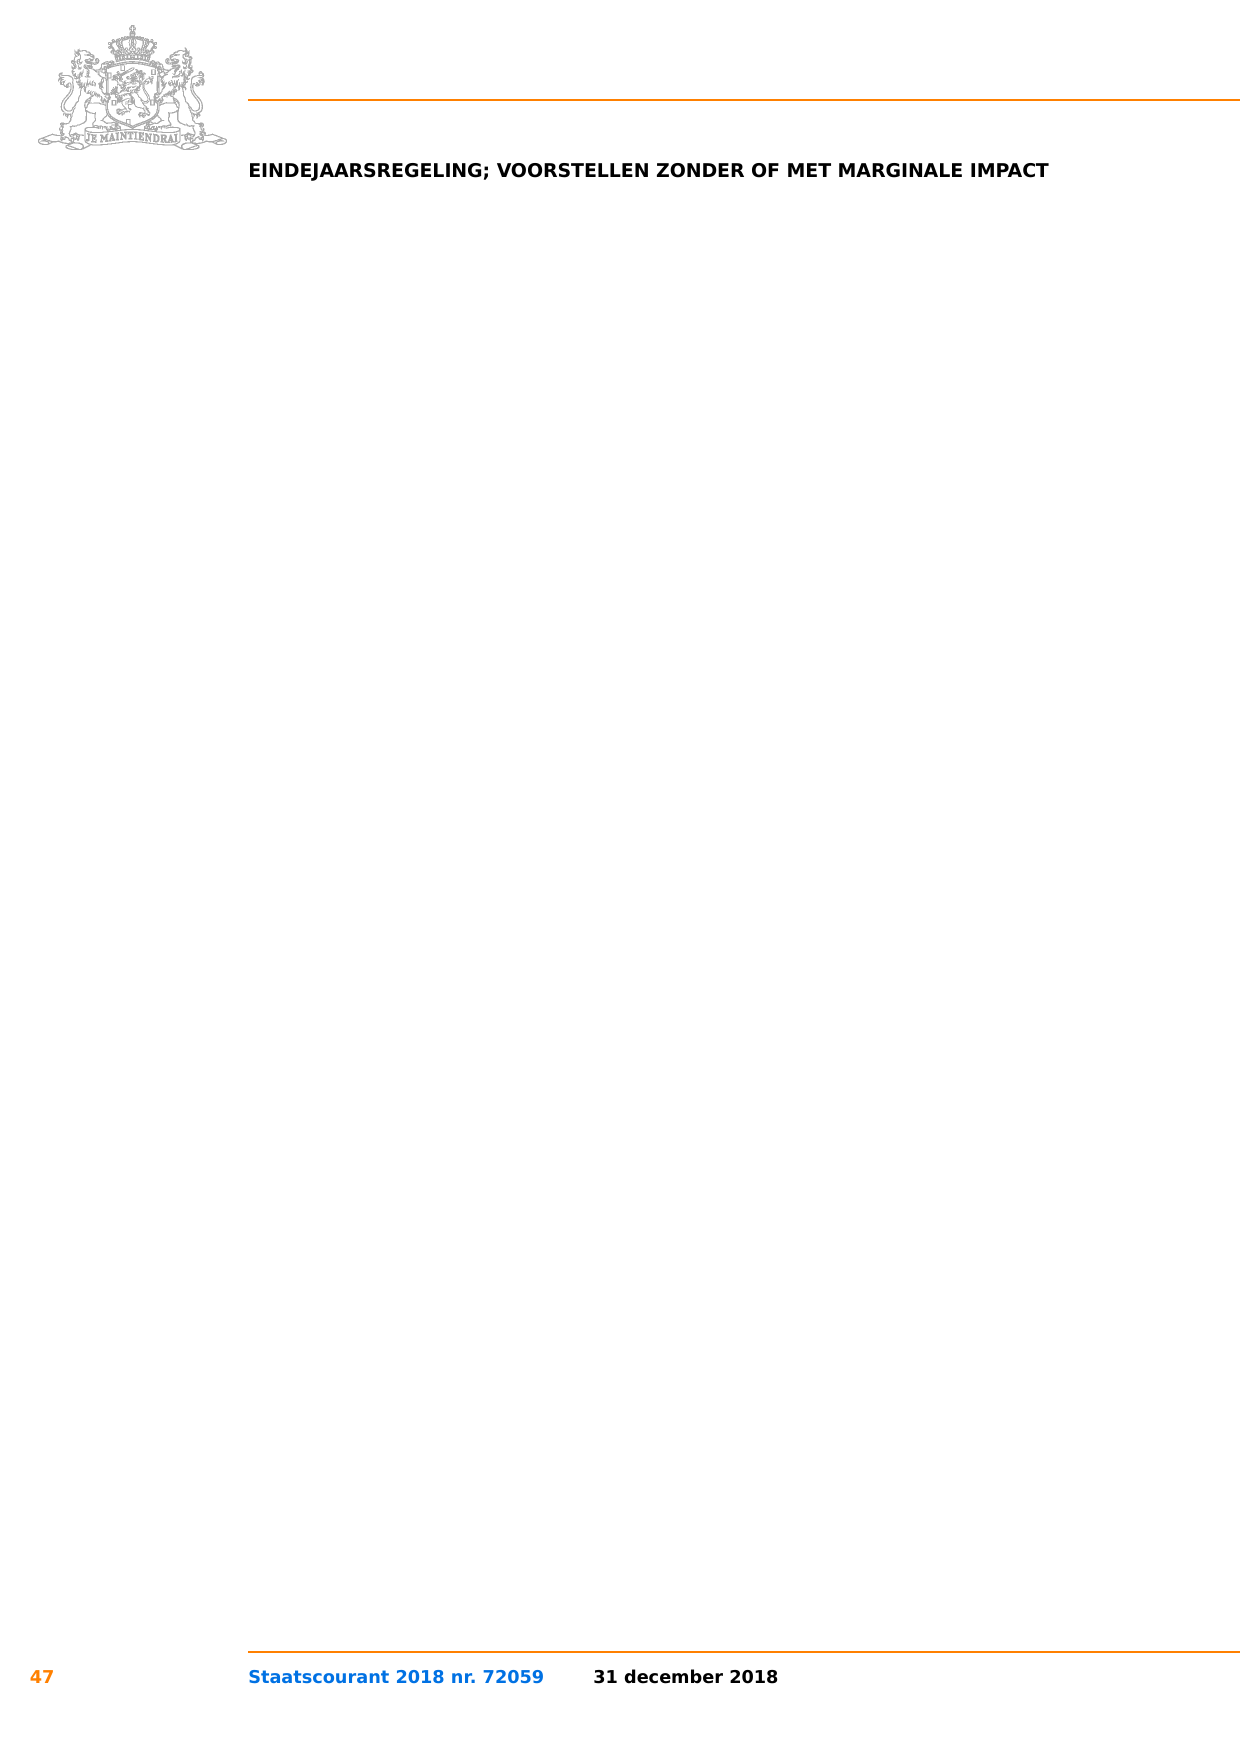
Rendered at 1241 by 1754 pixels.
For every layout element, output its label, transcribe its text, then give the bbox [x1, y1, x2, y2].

picture [38, 25, 227, 150]
subtitle EINDEJAARSREGELING; VOORSTELLEN ZONDER OF MET MARGINALE IMPACT [248, 160, 1163, 182]
